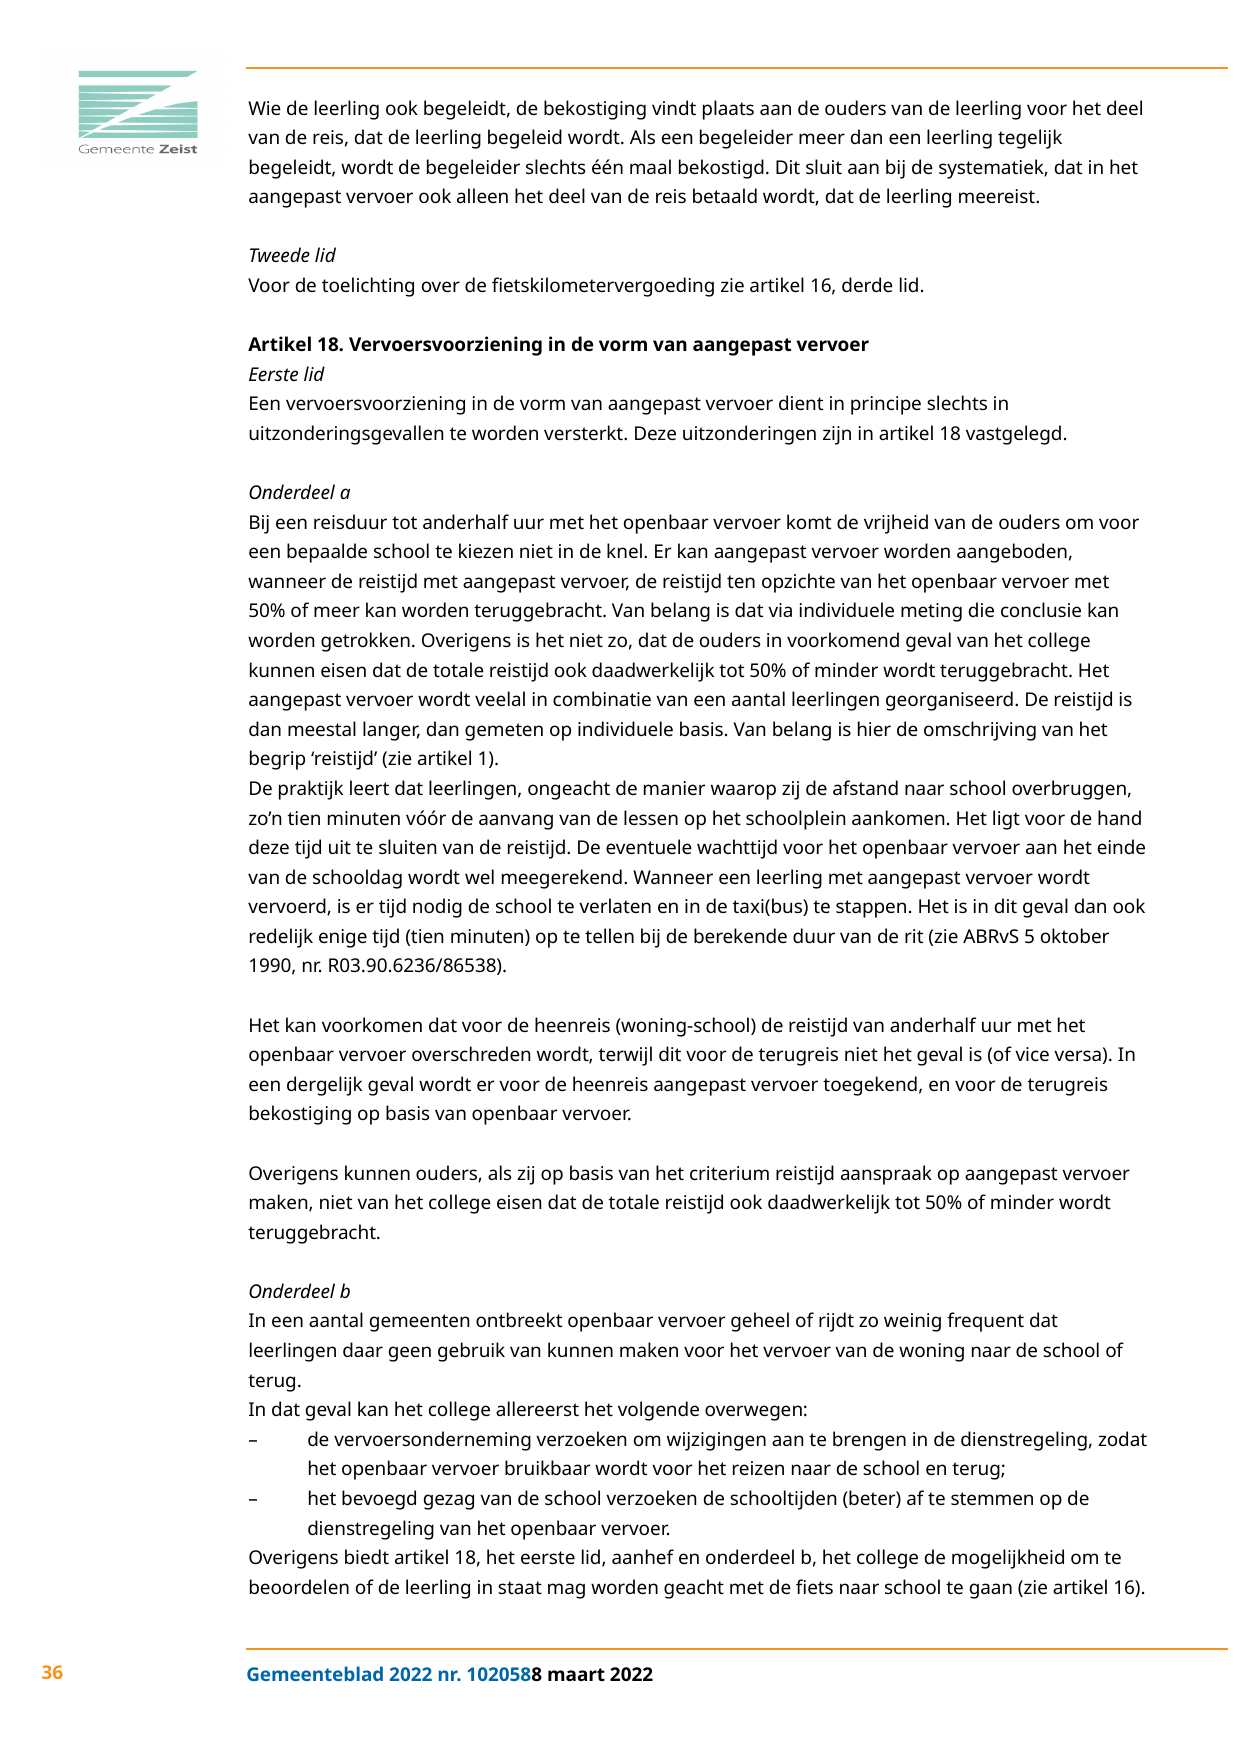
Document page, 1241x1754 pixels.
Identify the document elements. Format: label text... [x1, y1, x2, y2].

text Artikel 18. Vervoersvoorziening in de vorm van aangepast vervoer [248, 331, 1152, 357]
list de vervoersonderneming verzoeken om wijzigingen aan te brengen in de dienstregeling, zodat het openbaar vervoer bruikbaar wordt voor het reizen naar de school en terug; [248, 1426, 1152, 1481]
text Wie de leerling ook begeleidt, de bekostiging vindt plaats aan de ouders van de leerling voor het deel van de reis, dat de leerling begeleid wordt. Als een begeleider meer dan een leerling tegelijk begeleidt, wordt de begeleider slechts één maal bekostigd. Dit sluit aan bij de systematiek, dat in het aangepast vervoer ook alleen het deel van de reis betaald wordt, dat de leerling meereist. [248, 95, 1152, 209]
picture [41, 47, 231, 172]
text Een vervoersvoorziening in de vorm van aangepast vervoer dient in principe slechts in uitzonderingsgevallen te worden versterkt. Deze uitzonderingen zijn in artikel 18 vastgelegd. [248, 391, 1152, 446]
text Het kan voorkomen dat voor de heenreis (woning-school) de reistijd van anderhalf uur met het openbaar vervoer overschreden wordt, terwijl dit voor de terugreis niet het geval is (of vice versa). In een dergelijk geval wordt er voor de heenreis aangepast vervoer toegekend, en voor de terugreis bekostiging op basis van openbaar vervoer. [248, 1012, 1152, 1126]
text Tweede lid [248, 243, 1152, 268]
text De praktijk leert dat leerlingen, ongeacht de manier waarop zij de afstand naar school overbruggen, zo’n tien minuten vóór de aanvang van de lessen op het schoolplein aankomen. Het ligt voor de hand deze tijd uit te sluiten van de reistijd. De eventuele wachttijd voor het openbaar vervoer aan het einde van de schooldag wordt wel meegerekend. Wanneer een leerling met aangepast vervoer wordt vervoerd, is er tijd nodig de school te verlaten en in de taxi(bus) te stappen. Het is in dit geval dan ook redelijk enige tijd (tien minuten) op te tellen bij de berekende duur van de rit (zie ABRvS 5 oktober 1990, nr. R03.90.6236/86538). [248, 775, 1152, 978]
text Bij een reisduur tot anderhalf uur met het openbaar vervoer komt de vrijheid van de ouders om voor een bepaalde school te kiezen niet in de knel. Er kan aangepast vervoer worden aangeboden, wanneer de reistijd met aangepast vervoer, de reistijd ten opzichte van het openbaar vervoer met 50% of meer kan worden teruggebracht. Van belang is dat via individuele meting die conclusie kan worden getrokken. Overigens is het niet zo, dat de ouders in voorkomend geval van het college kunnen eisen dat de totale reistijd ook daadwerkelijk tot 50% of minder wordt teruggebracht. Het aangepast vervoer wordt veelal in combinatie van een aantal leerlingen georganiseerd. De reistijd is dan meestal langer, dan gemeten op individuele basis. Van belang is hier de omschrijving van het begrip ‘reistijd’ (zie artikel 1). [248, 509, 1152, 771]
text Onderdeel a [248, 479, 1152, 505]
text Overigens kunnen ouders, als zij op basis van het criterium reistijd aanspraak op aangepast vervoer maken, niet van het college eisen dat de totale reistijd ook daadwerkelijk tot 50% of minder wordt teruggebracht. [248, 1160, 1152, 1245]
text Overigens biedt artikel 18, het eerste lid, aanhef en onderdeel b, het college de mogelijkheid om te beoordelen of de leerling in staat mag worden geacht met de fiets naar school te gaan (zie artikel 16). [248, 1544, 1152, 1600]
text Eerste lid [248, 361, 1152, 387]
text In dat geval kan het college allereerst het volgende overwegen: [248, 1396, 1152, 1422]
text In een aantal gemeenten ontbreekt openbaar vervoer geheel of rijdt zo weinig frequent dat leerlingen daar geen gebruik van kunnen maken voor het vervoer van de woning naar de school of terug. [248, 1308, 1152, 1393]
text Voor de toelichting over de fietskilometervergoeding zie artikel 16, derde lid. [248, 272, 1152, 298]
list het bevoegd gezag van de school verzoeken de schooltijden (beter) af te stemmen op de dienstregeling van het openbaar vervoer. [248, 1485, 1152, 1541]
text Onderdeel b [248, 1278, 1152, 1304]
